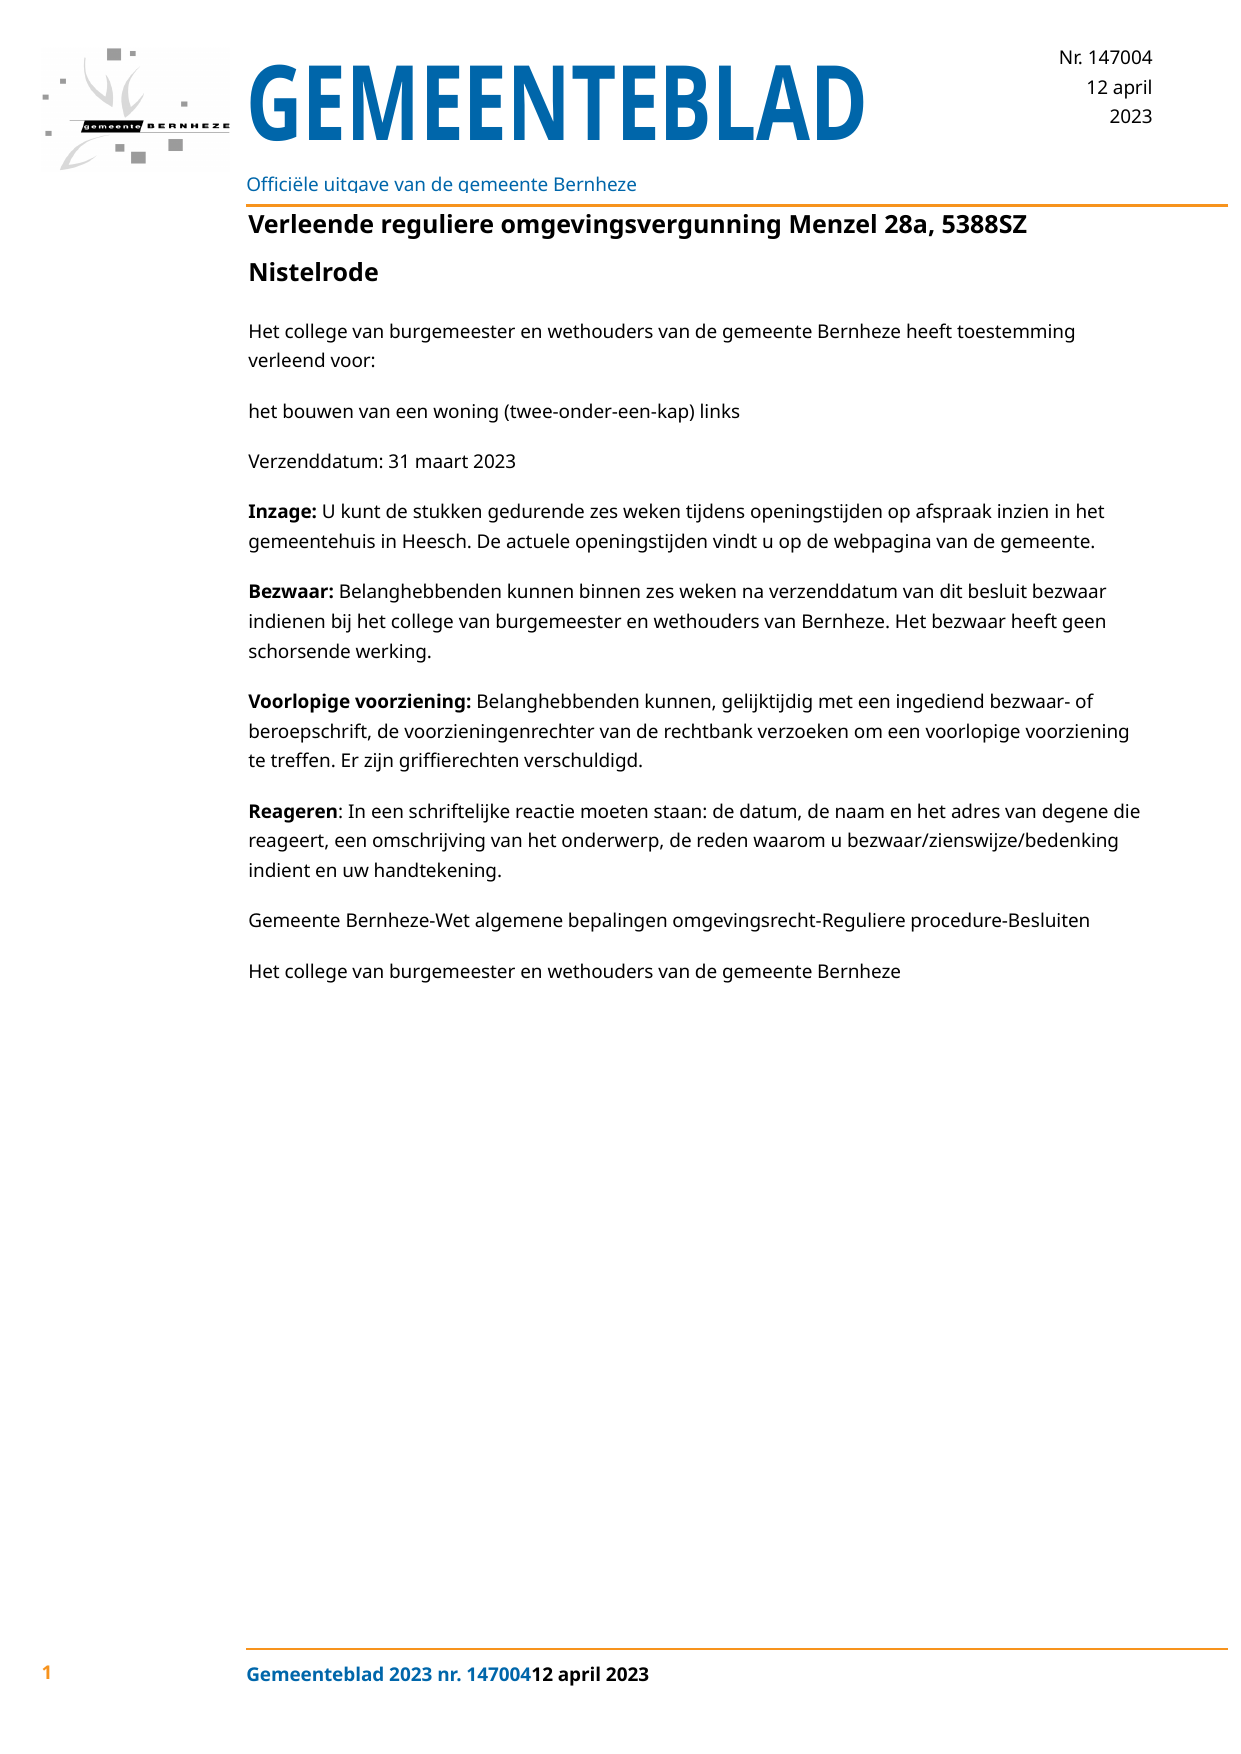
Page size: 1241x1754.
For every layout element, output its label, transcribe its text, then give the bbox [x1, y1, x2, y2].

text Inzage: U kunt de stukken gedurende zes weken tijdens openingstijden op afspraak inzien in het gemeentehuis in Heesch. De actuele openingstijden vindt u op de webpagina van de gemeente. [248, 499, 1152, 554]
picture [41, 47, 231, 172]
text Voorlopige voorziening: Belanghebbenden kunnen, gelijktijdig met een ingediend bezwaar- of beroepschrift, de voorzieningenrechter van de rechtbank verzoeken om een voorlopige voorziening te treffen. Er zijn griffierechten verschuldigd. [248, 688, 1152, 773]
text Gemeente Bernheze-Wet algemene bepalingen omgevingsrecht-Reguliere procedure-Besluiten [248, 907, 1152, 933]
text Bezwaar: Belanghebbenden kunnen binnen zes weken na verzenddatum van dit besluit bezwaar indienen bij het college van burgemeester en wethouders van Bernheze. Het bezwaar heeft geen schorsende werking. [248, 579, 1152, 664]
text Verleende reguliere omgevingsvergunning Menzel 28a, 5388SZ Nistelrode [248, 207, 1152, 288]
text Het college van burgemeester en wethouders van de gemeente Bernheze heeft toestemming verleend voor: [248, 318, 1152, 373]
text Het college van burgemeester en wethouders van de gemeente Bernheze [248, 958, 1152, 984]
text Verzenddatum: 31 maart 2023 [248, 448, 1152, 474]
text Reageren: In een schriftelijke reactie moeten staan: de datum, de naam en het adres van degene die reageert, een omschrijving van het onderwerp, de reden waarom u bezwaar/zienswijze/bedenking indient en uw handtekening. [248, 798, 1152, 883]
text het bouwen van een woning (twee-onder-een-kap) links [248, 398, 1152, 424]
